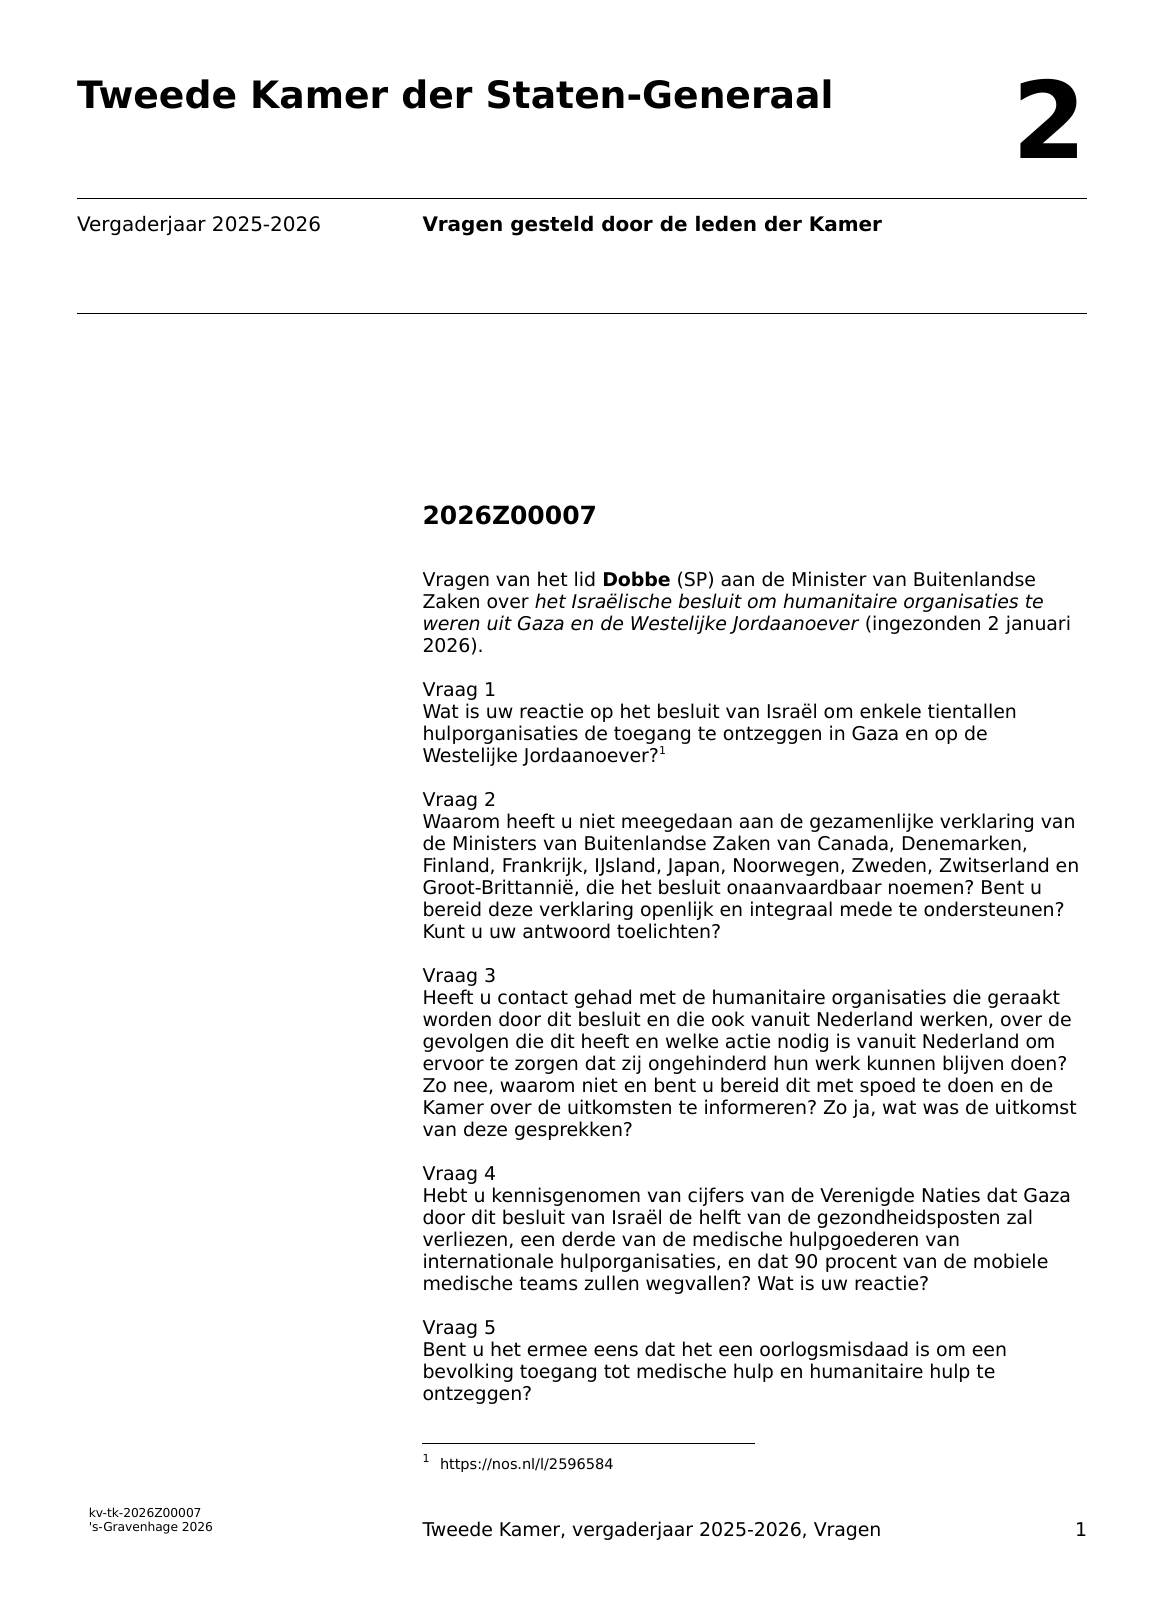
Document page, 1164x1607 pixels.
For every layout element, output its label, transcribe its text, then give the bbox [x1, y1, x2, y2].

text Hebt u kennisgenomen van cijfers van de Verenigde Naties dat Gaza door dit besluit van Israël de helft van de gezondheidsposten zal verliezen, een derde van de medische hulpgoederen van internationale hulporganisaties, en dat 90 procent van de mobiele medische teams zullen wegvallen? Wat is uw reactie? [422, 1185, 1087, 1295]
text Vraag 5 [422, 1317, 1087, 1339]
table_header Tweede Kamer der Staten-Generaal [77, 59, 886, 198]
table_cell Vragen gesteld door de leden der Kamer [422, 199, 1087, 313]
table_cell Vergaderjaar 2025-2026 [77, 199, 422, 313]
text Wat is uw reactie op het besluit van Israël om enkele tientallen hulporganisaties de toegang te ontzeggen in Gaza en op de Westelijke Jordaanoever? [422, 701, 1087, 767]
text Vraag 3 [422, 965, 1087, 987]
text https://nos.nl/l/2596584 [422, 1452, 1087, 1474]
text Vragen van het lid Dobbe (SP) aan de Minister van Buitenlandse Zaken over het Israëlische besluit om humanitaire organisaties te weren uit Gaza en de Westelijke Jordaanoever (ingezonden 2 januari 2026). [422, 569, 1087, 657]
text Heeft u contact gehad met de humanitaire organisaties die geraakt worden door dit besluit en die ook vanuit Nederland werken, over de gevolgen die dit heeft en welke actie nodig is vanuit Nederland om ervoor te zorgen dat zij ongehinderd hun werk kunnen blijven doen? Zo nee, waarom niet en bent u bereid dit met spoed te doen en de Kamer over de uitkomsten te informeren? Zo ja, wat was de uitkomst van deze gesprekken? [422, 987, 1087, 1141]
text Vraag 4 [422, 1163, 1087, 1185]
text Waarom heeft u niet meegedaan aan de gezamenlijke verklaring van de Ministers van Buitenlandse Zaken van Canada, Denemarken, Finland, Frankrijk, IJsland, Japan, Noorwegen, Zweden, Zwitserland en Groot-Brittannië, die het besluit onaanvaardbaar noemen? Bent u bereid deze verklaring openlijk en integraal mede te ondersteunen? Kunt u uw antwoord toelichten? [422, 811, 1087, 943]
text 2026Z00007 [422, 501, 1087, 531]
text Vraag 2 [422, 789, 1087, 811]
text Bent u het ermee eens dat het een oorlogsmisdaad is om een bevolking toegang tot medische hulp en humanitaire hulp te ontzeggen? [422, 1339, 1087, 1405]
table_header 2 [886, 59, 1087, 198]
text 's-Gravenhage 2026 [88, 1520, 323, 1534]
text kv-tk-2026Z00007 [88, 1506, 323, 1520]
text Vraag 1 [422, 679, 1087, 701]
